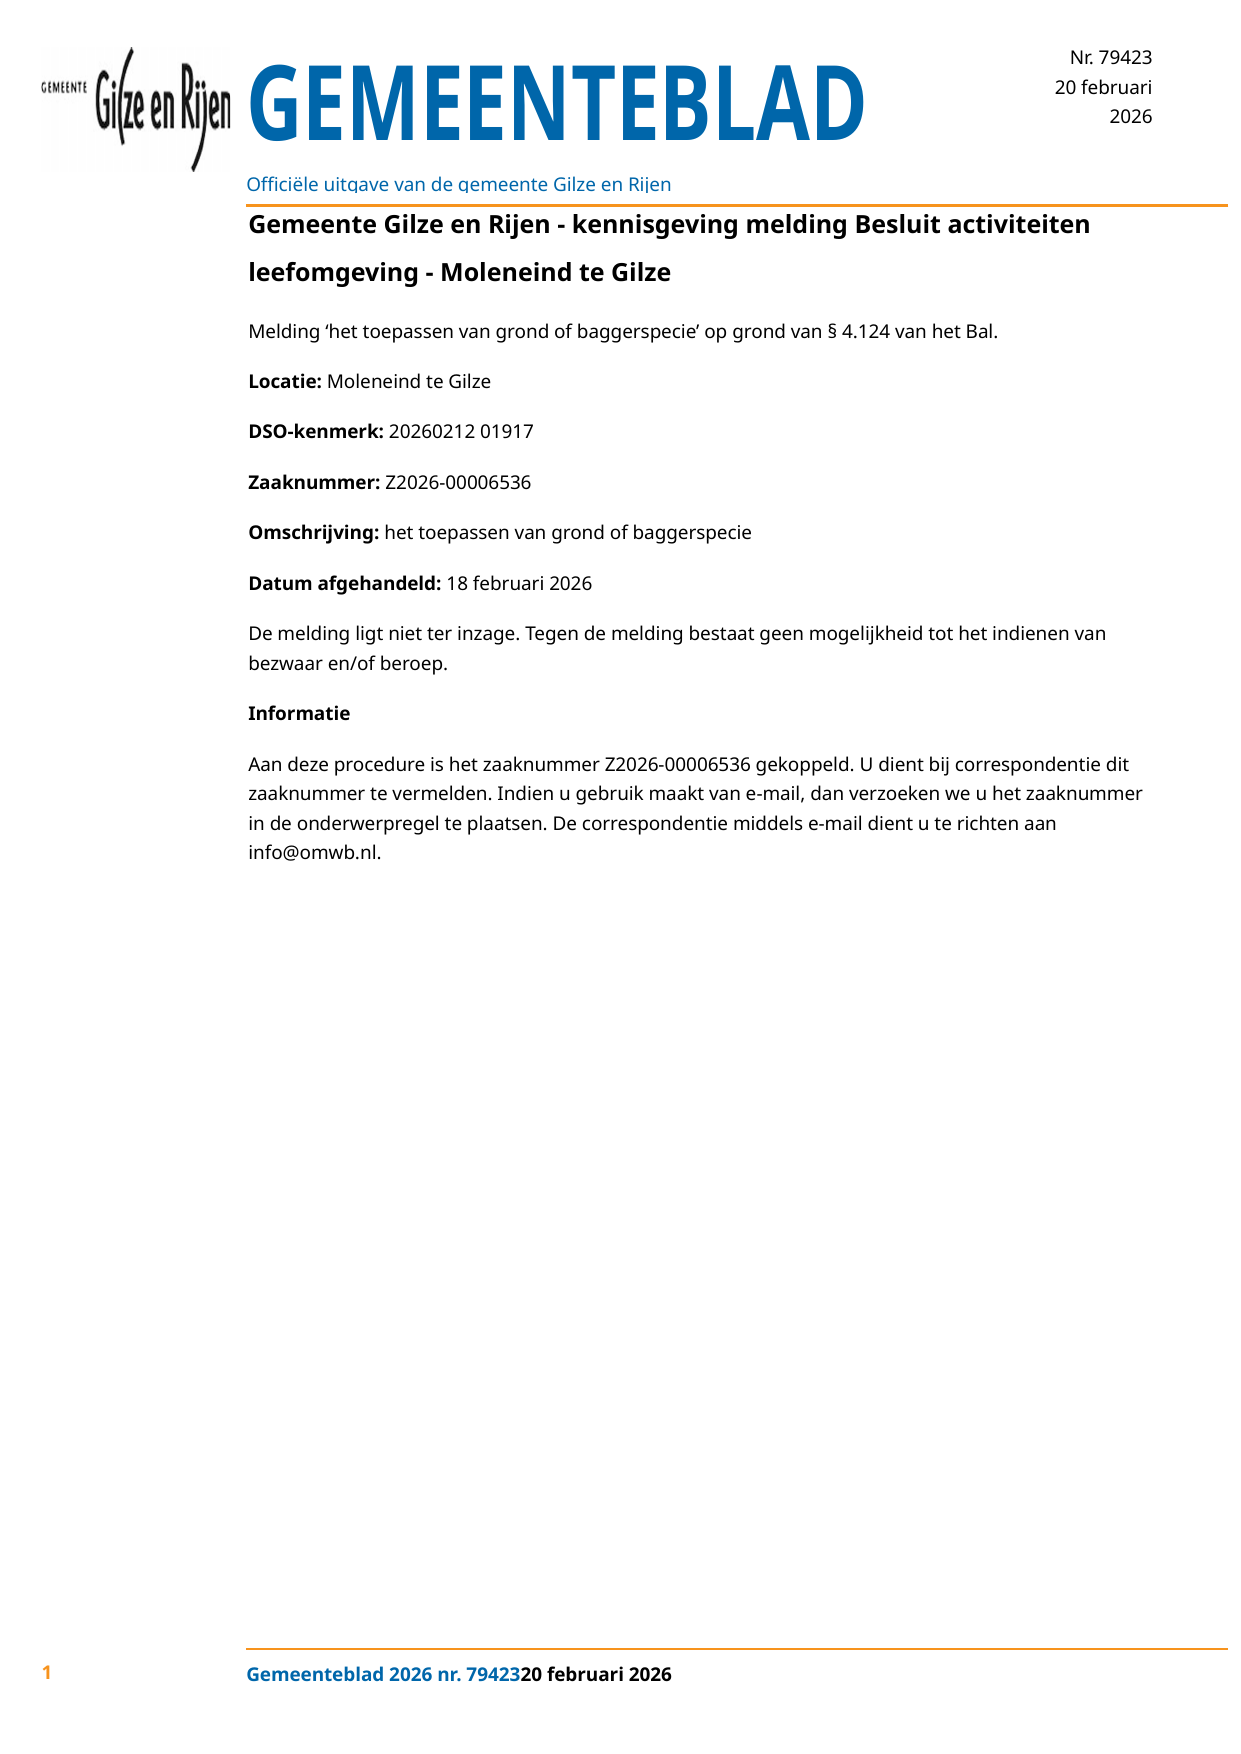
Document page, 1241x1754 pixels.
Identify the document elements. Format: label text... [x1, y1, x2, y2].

text Informatie [248, 700, 1152, 726]
text Locatie: Moleneind te Gilze [248, 368, 1152, 394]
text Datum afgehandeld: 18 februari 2026 [248, 570, 1152, 596]
text DSO-kenmerk: 20260212 01917 [248, 419, 1152, 444]
text De melding ligt niet ter inzage. Tegen de melding bestaat geen mogelijkheid tot het indienen van bezwaar en/of beroep. [248, 620, 1152, 676]
text Melding ‘het toepassen van grond of baggerspecie’ op grond van § 4.124 van het Bal. [248, 318, 1152, 344]
picture [41, 47, 231, 172]
text Gemeente Gilze en Rijen - kennisgeving melding Besluit activiteiten leefomgeving - Moleneind te Gilze [248, 207, 1152, 288]
text Zaaknummer: Z2026-00006536 [248, 469, 1152, 495]
text Omschrijving: het toepassen van grond of baggerspecie [248, 519, 1152, 545]
text Aan deze procedure is het zaaknummer Z2026-00006536 gekoppeld. U dient bij correspondentie dit zaaknummer te vermelden. Indien u gebruik maakt van e-mail, dan verzoeken we u het zaaknummer in de onderwerpregel te plaatsen. De correspondentie middels e-mail dient u te richten aan info@omwb.nl. [248, 751, 1152, 865]
